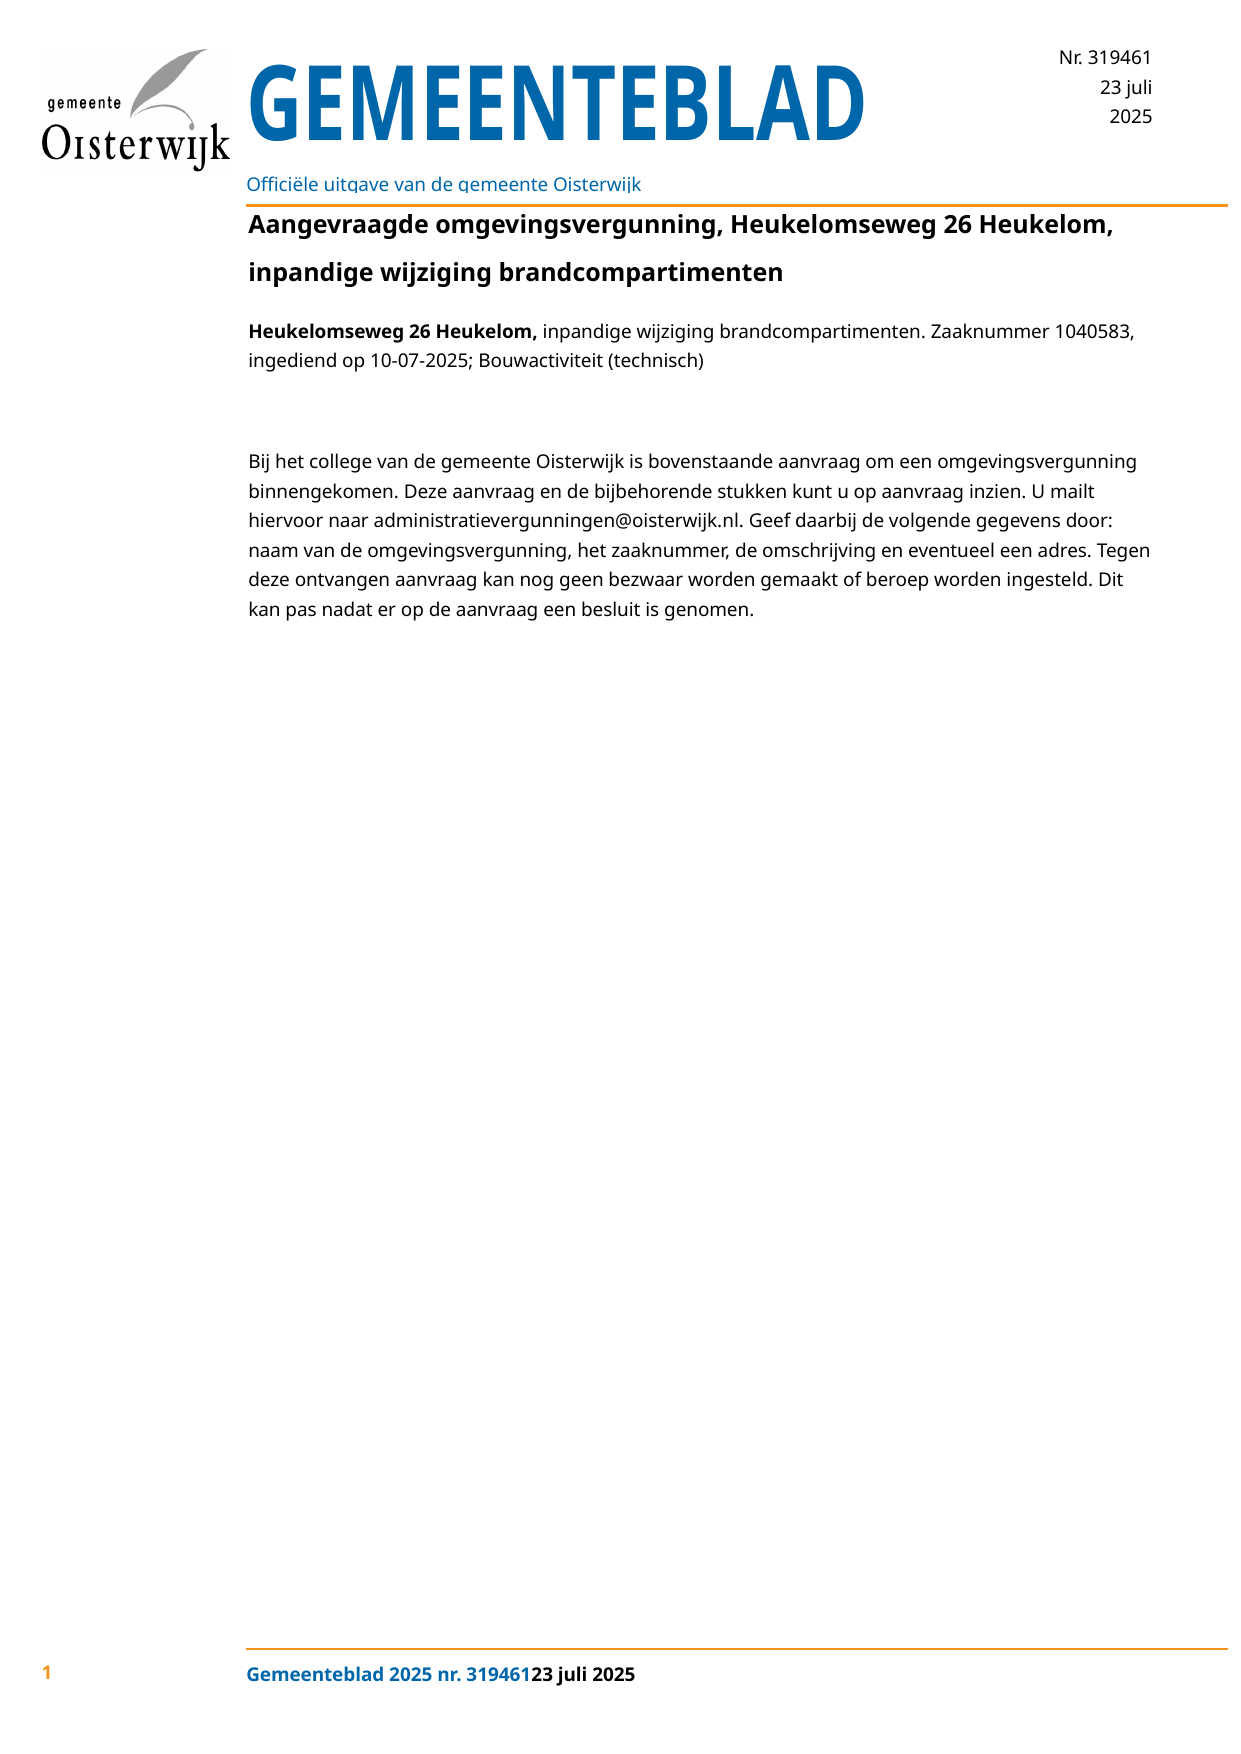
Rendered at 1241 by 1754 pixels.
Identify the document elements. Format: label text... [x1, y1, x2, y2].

picture [41, 47, 231, 172]
text Aangevraagde omgevingsvergunning, Heukelomseweg 26 Heukelom, inpandige wijziging brandcompartimenten [248, 207, 1152, 288]
text Heukelomseweg 26 Heukelom, inpandige wijziging brandcompartimenten. Zaaknummer 1040583, ingediend op 10-07-2025; Bouwactiviteit (technisch) [248, 318, 1152, 373]
text Bij het college van de gemeente Oisterwijk is bovenstaande aanvraag om een omgevingsvergunning binnengekomen. Deze aanvraag en de bijbehorende stukken kunt u op aanvraag inzien. U mailt hiervoor naar administratievergunningen@oisterwijk.nl. Geef daarbij de volgende gegevens door: naam van de omgevingsvergunning, het zaaknummer, de omschrijving en eventueel een adres. Tegen deze ontvangen aanvraag kan nog geen bezwaar worden gemaakt of beroep worden ingesteld. Dit kan pas nadat er op de aanvraag een besluit is genomen. [248, 448, 1152, 622]
